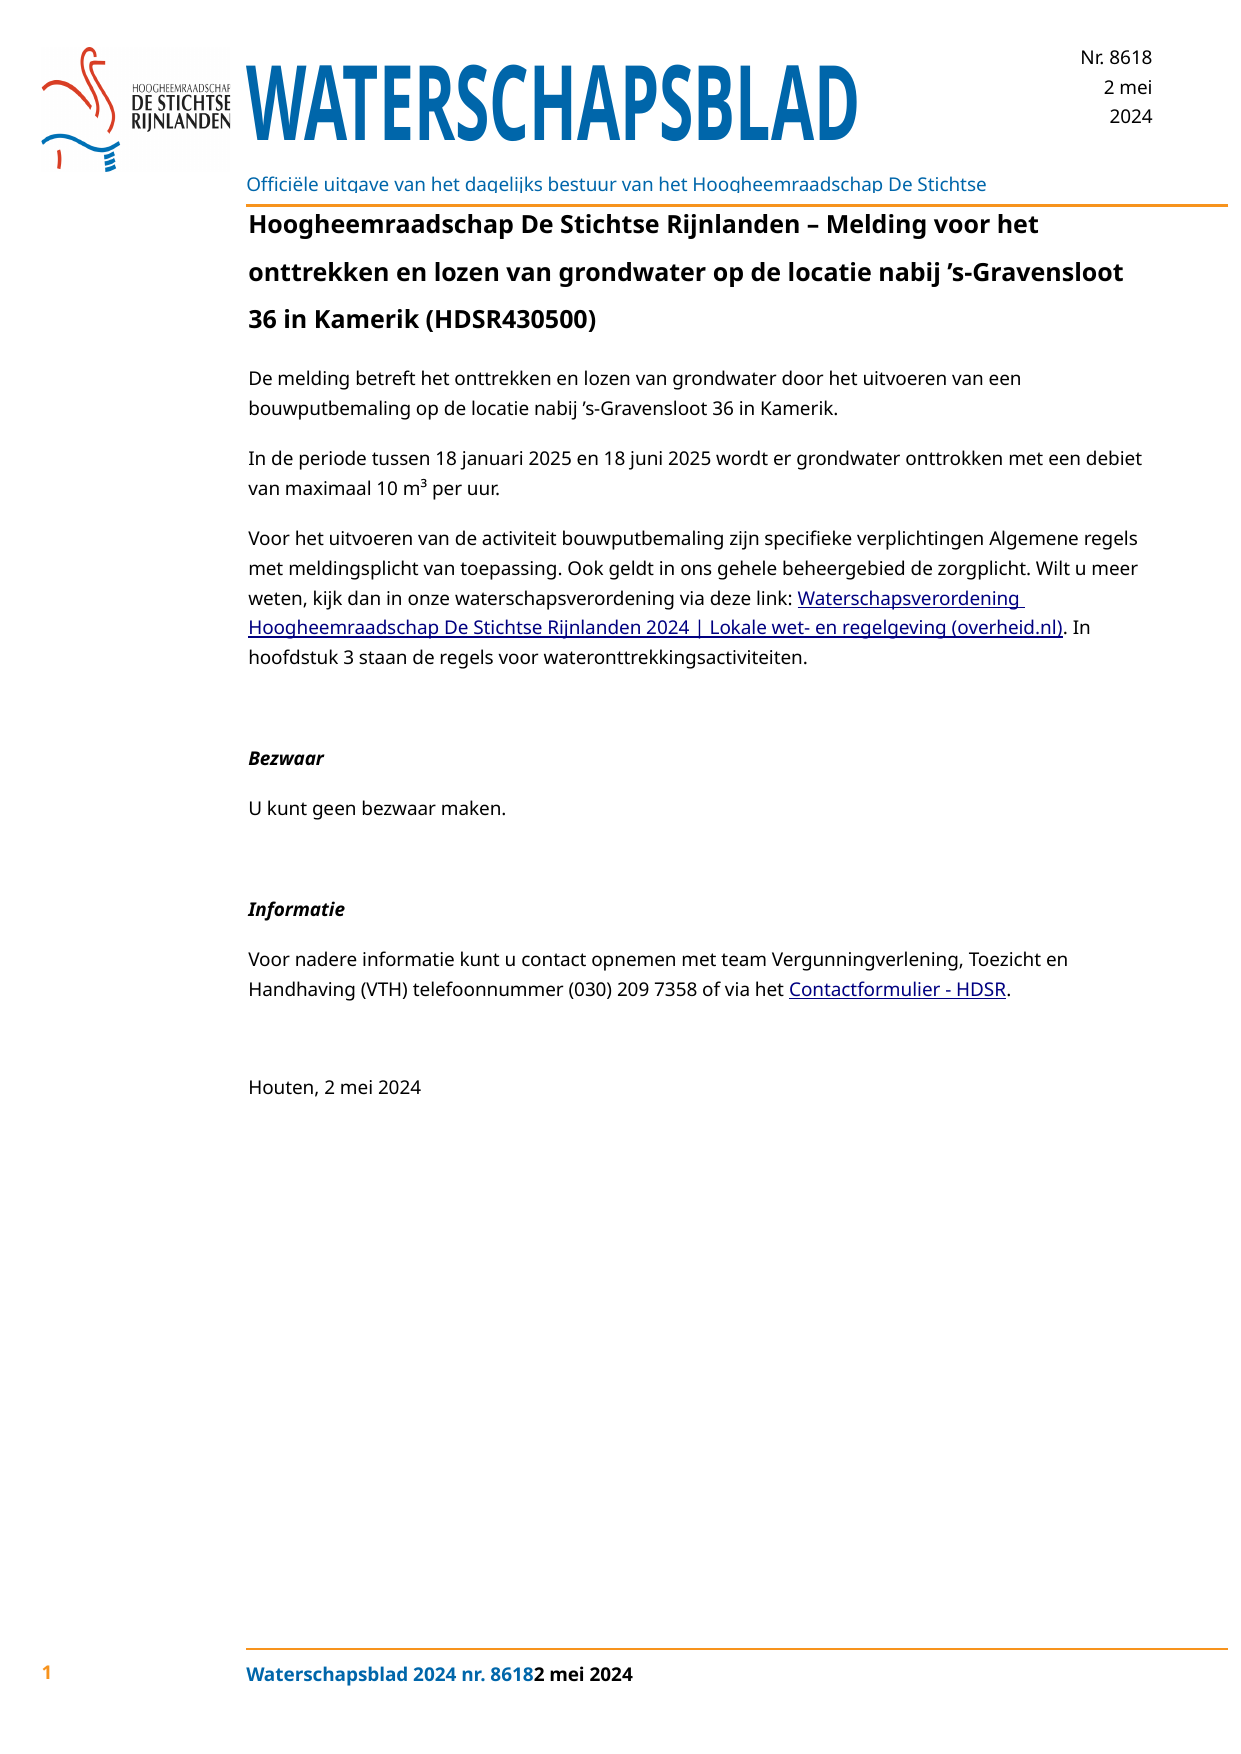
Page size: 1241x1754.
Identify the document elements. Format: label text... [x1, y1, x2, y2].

text In de periode tussen 18 januari 2025 en 18 juni 2025 wordt er grondwater onttrokken met een debiet van maximaal 10 m³ per uur. [248, 446, 1152, 501]
text Houten, 2 mei 2024 [248, 1074, 1152, 1100]
text Voor het uitvoeren van de activiteit bouwputbemaling zijn specifieke verplichtingen Algemene regels met meldingsplicht van toepassing. Ook geldt in ons gehele beheergebied de zorgplicht. Wilt u meer weten, kijk dan in onze waterschapsverordening via deze link: Waterschapsverordening Hoogheemraadschap De Stichtse Rijnlanden 2024 | Lokale wet- en regelgeving (overheid.nl). In hoofdstuk 3 staan de regels voor wateronttrekkingsactiviteiten. [248, 526, 1152, 669]
picture [41, 47, 231, 172]
text Informatie [248, 896, 1152, 922]
text Hoogheemraadschap De Stichtse Rijnlanden – Melding voor het onttrekken en lozen van grondwater op de locatie nabij ’s-Gravensloot 36 in Kamerik (HDSR430500) [248, 207, 1152, 336]
text Bezwaar [248, 745, 1152, 770]
text De melding betreft het onttrekken en lozen van grondwater door het uitvoeren van een bouwputbemaling op de locatie nabij ’s-Gravensloot 36 in Kamerik. [248, 366, 1152, 421]
text U kunt geen bezwaar maken. [248, 795, 1152, 821]
text Voor nadere informatie kunt u contact opnemen met team Vergunningverlening, Toezicht en Handhaving (VTH) telefoonnummer (030) 209 7358 of via het Contactformulier - HDSR. [248, 946, 1152, 1002]
